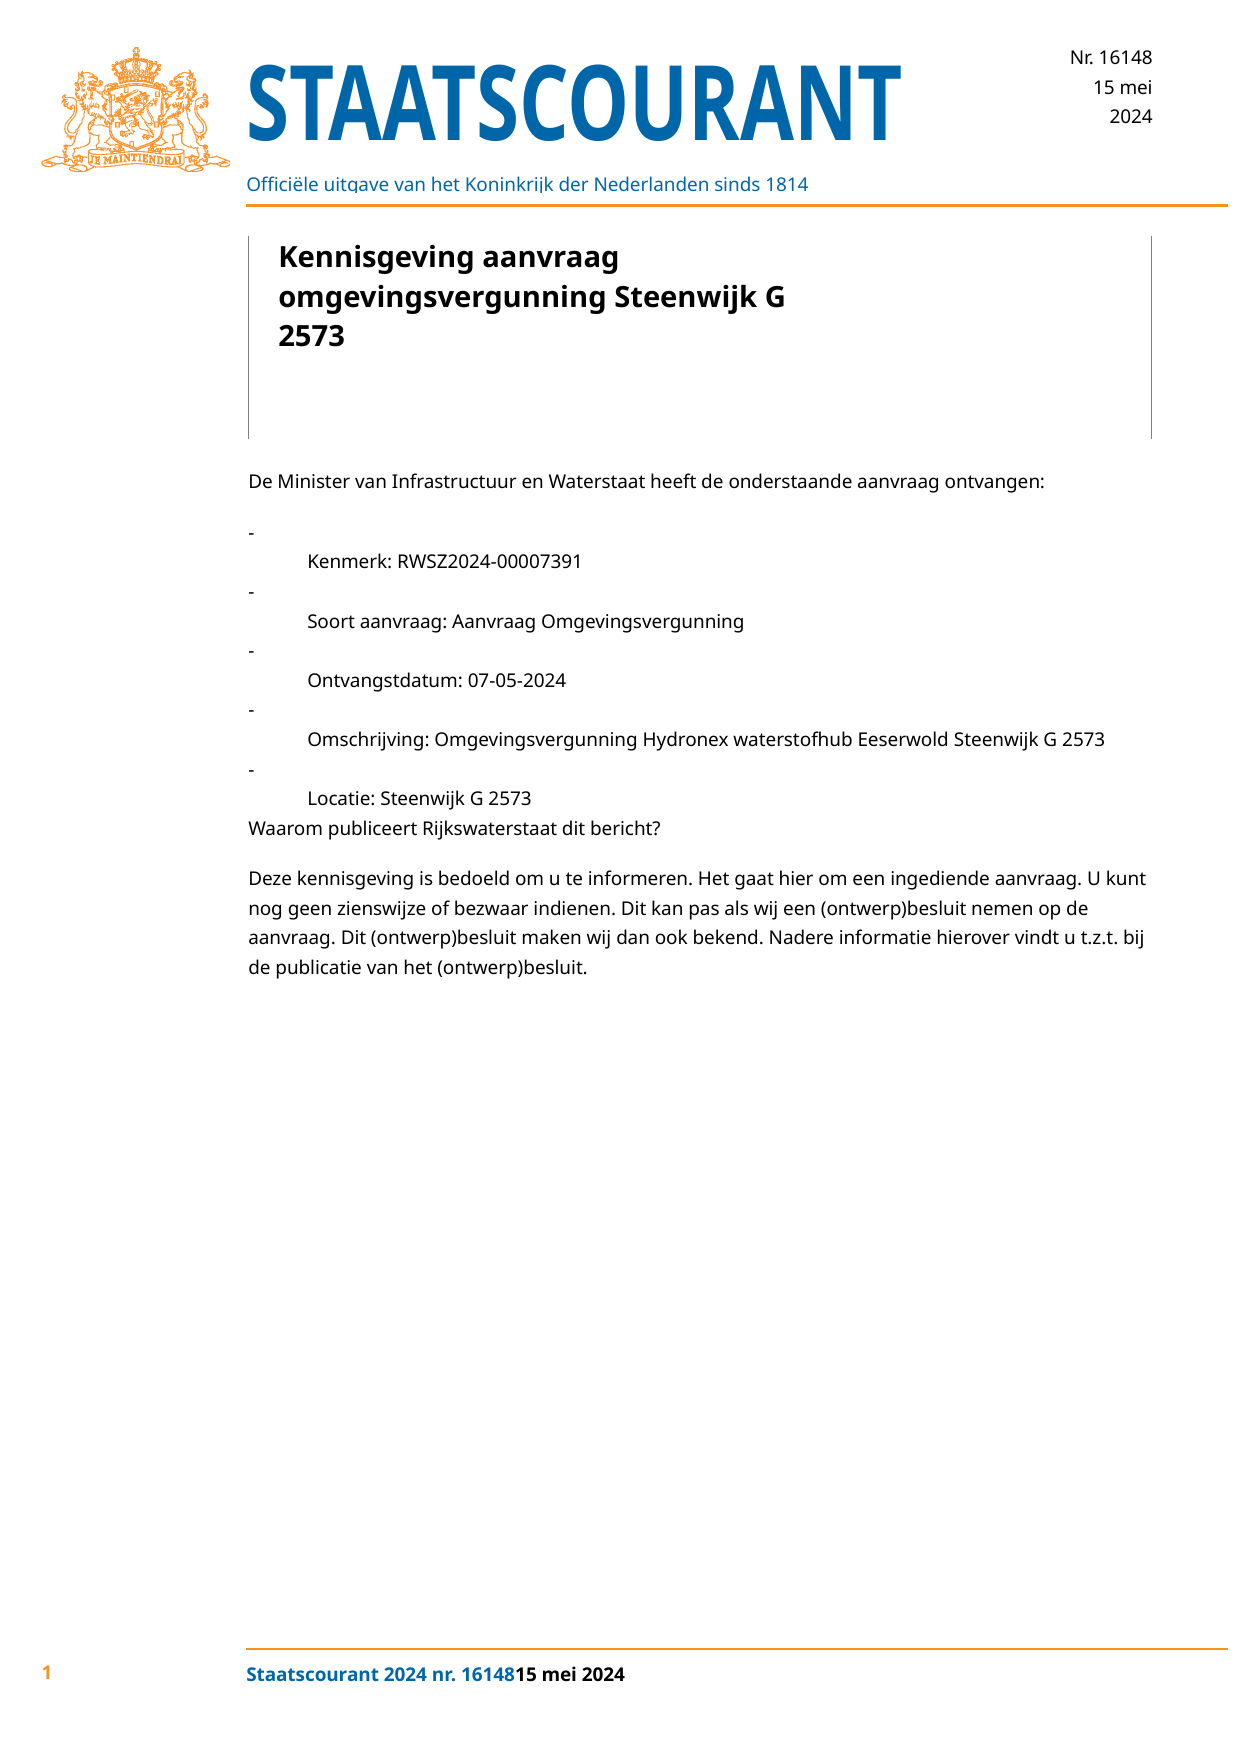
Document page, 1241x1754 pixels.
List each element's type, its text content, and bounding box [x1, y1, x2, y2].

list Locatie: Steenwijk G 2573 [248, 785, 1152, 811]
list Omschrijving: Omgevingsvergunning Hydronex waterstofhub Eeserwold​ Steenwijk G 2573 [248, 726, 1152, 752]
list Soort aanvraag: Aanvraag Omgevingsvergunning [248, 608, 1152, 633]
table_header [850, 414, 1151, 439]
picture [912, 236, 1090, 414]
text Deze kennisgeving is bedoeld om u te informeren. Het gaat hier om een ingediende aanvraag. U kunt nog geen zienswijze of bezwaar indienen. Dit kan pas als wij een (ontwerp)besluit nemen op de aanvraag. Dit (ontwerp)besluit maken wij dan ook bekend. Nadere informatie hierover vindt u t.z.t. bij de publicatie van het (ontwerp)besluit. [248, 865, 1152, 980]
table_header [850, 236, 912, 413]
list Kenmerk: RWSZ2024-00007391 [248, 549, 1152, 574]
text Waarom publiceert Rijkswaterstaat dit bericht? [248, 815, 1152, 841]
table_header [1090, 236, 1151, 413]
table_header Kennisgeving aanvraag omgevingsvergunning Steenwijk G 2573 [249, 236, 850, 439]
text De Minister van Infrastructuur en Waterstaat heeft de onderstaande aanvraag ontvangen: [248, 469, 1152, 494]
list Ontvangstdatum: 07-05-2024 [248, 667, 1152, 693]
picture [41, 47, 231, 172]
